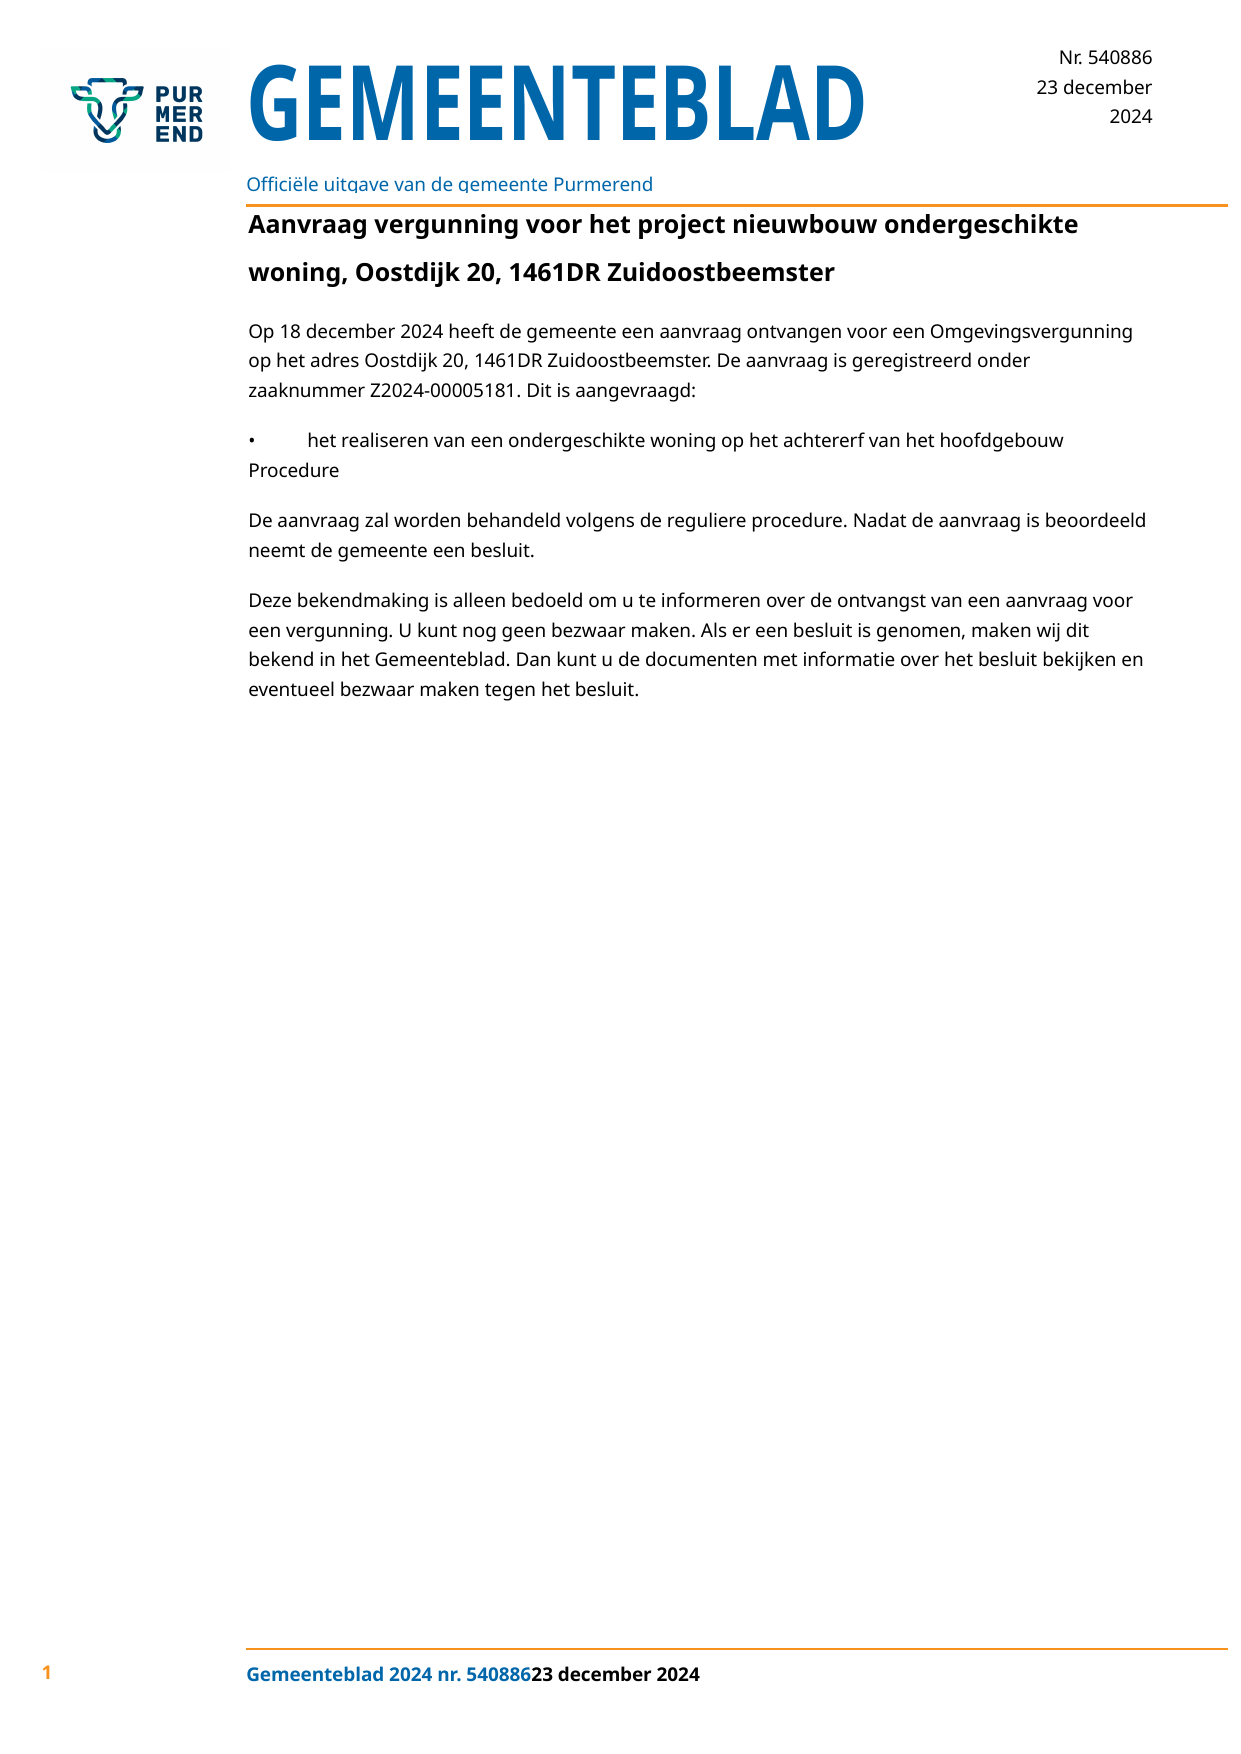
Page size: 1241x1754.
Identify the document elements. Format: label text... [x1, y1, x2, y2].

text Procedure [248, 457, 1152, 483]
text De aanvraag zal worden behandeld volgens de reguliere procedure. Nadat de aanvraag is beoordeeld neemt de gemeente een besluit. [248, 507, 1152, 563]
picture [41, 47, 231, 172]
text Aanvraag vergunning voor het project nieuwbouw ondergeschikte woning, Oostdijk 20, 1461DR Zuidoostbeemster [248, 207, 1152, 288]
list het realiseren van een ondergeschikte woning op het achtererf van het hoofdgebouw [248, 427, 1152, 453]
text Op 18 december 2024 heeft de gemeente een aanvraag ontvangen voor een Omgevingsvergunning op het adres Oostdijk 20, 1461DR Zuidoostbeemster. De aanvraag is geregistreerd onder zaaknummer Z2024-00005181. Dit is aangevraagd: [248, 318, 1152, 403]
text Deze bekendmaking is alleen bedoeld om u te informeren over de ontvangst van een aanvraag voor een vergunning. U kunt nog geen bezwaar maken. Als er een besluit is genomen, maken wij dit bekend in het Gemeenteblad. Dan kunt u de documenten met informatie over het besluit bekijken en eventueel bezwaar maken tegen het besluit. [248, 587, 1152, 702]
